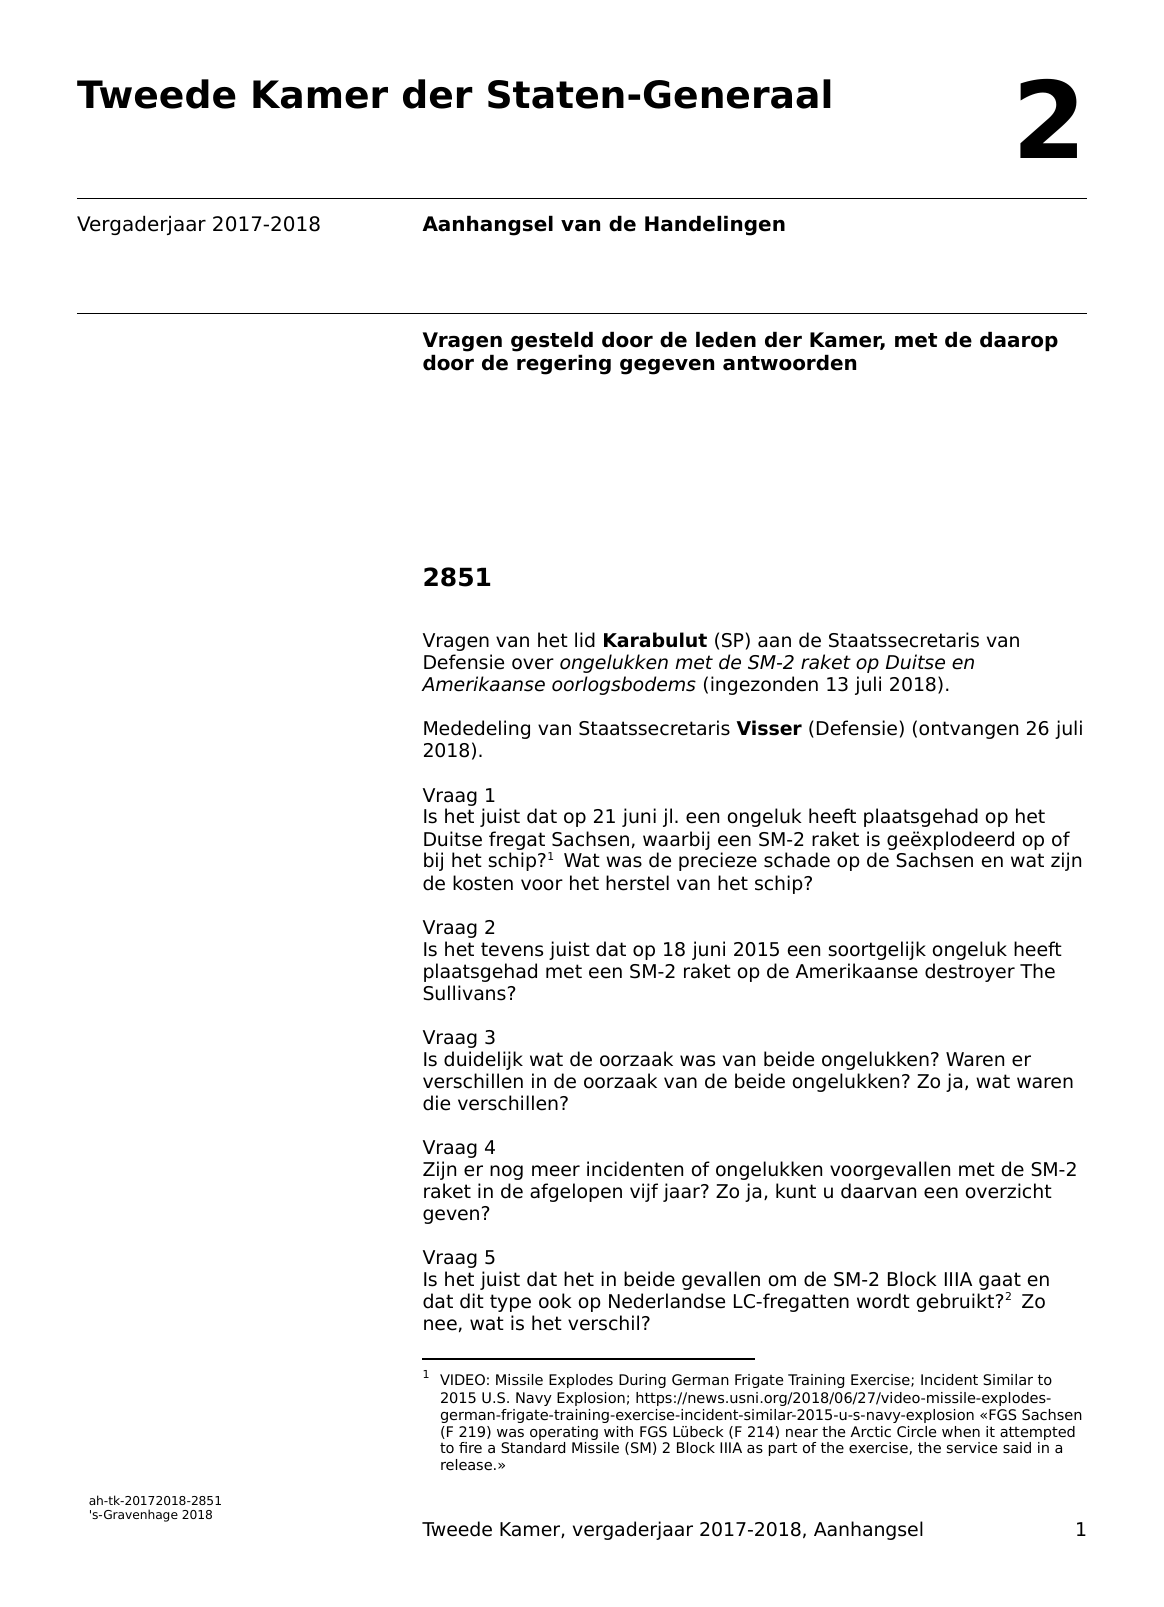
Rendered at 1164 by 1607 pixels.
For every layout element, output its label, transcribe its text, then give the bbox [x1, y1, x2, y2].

text Is duidelijk wat de oorzaak was van beide ongelukken? Waren er verschillen in de oorzaak van de beide ongelukken? Zo ja, wat waren die verschillen? [422, 1049, 1087, 1114]
table_cell Vragen gesteld door de leden der Kamer, met de daarop door de regering gegeven antwoorden [422, 314, 1087, 375]
text Vragen van het lid Karabulut (SP) aan de Staatssecretaris van Defensie over ongelukken met de SM-2 raket op Duitse en Amerikaanse oorlogsbodems (ingezonden 13 juli 2018). [422, 630, 1087, 696]
table_cell Vergaderjaar 2017-2018 [77, 199, 422, 313]
text Zijn er nog meer incidenten of ongelukken voorgevallen met de SM-2 raket in de afgelopen vijf jaar? Zo ja, kunt u daarvan een overzicht geven? [422, 1159, 1087, 1225]
text VIDEO: Missile Explodes During German Frigate Training Exercise; Incident Similar to 2015 U.S. Navy Explosion; https://news.usni.org/2018/06/27/video-missile-explodes-german-frigate-training-exercise-incident-similar-2015-u-s-navy-explosion «FGS Sachsen (F 219) was operating with FGS Lübeck (F 214) near the Arctic Circle when it attempted to fire a Standard Missile (SM) 2 Block IIIA as part of the exercise, the service said in a release.» [422, 1368, 1087, 1474]
text Vraag 5 [422, 1247, 1087, 1269]
text ah-tk-20172018-2851 [88, 1494, 323, 1508]
table_header Tweede Kamer der Staten-Generaal [77, 59, 886, 198]
text Vraag 4 [422, 1137, 1087, 1159]
text 's-Gravenhage 2018 [88, 1508, 323, 1522]
text Vraag 1 [422, 784, 1087, 806]
table_header 2 [886, 59, 1087, 198]
text Is het juist dat het in beide gevallen om de SM-2 Block IIIA gaat en dat dit type ook op Nederlandse LC-fregatten wordt gebruikt? Zo nee, wat is het verschil? [422, 1269, 1087, 1335]
text Vraag 3 [422, 1027, 1087, 1049]
text Vraag 2 [422, 917, 1087, 938]
table_cell [77, 314, 422, 375]
text Mededeling van Staatssecretaris Visser (Defensie) (ontvangen 26 juli 2018). [422, 718, 1087, 762]
table_cell Aanhangsel van de Handelingen [422, 199, 1087, 313]
text 2851 [422, 563, 1087, 592]
text Is het tevens juist dat op 18 juni 2015 een soortgelijk ongeluk heeft plaatsgehad met een SM-2 raket op de Amerikaanse destroyer The Sullivans? [422, 938, 1087, 1004]
text Is het juist dat op 21 juni jl. een ongeluk heeft plaatsgehad op het Duitse fregat Sachsen, waarbij een SM-2 raket is geëxplodeerd op of bij het schip? Wat was de precieze schade op de Sachsen en wat zijn de kosten voor het herstel van het schip? [422, 806, 1087, 894]
